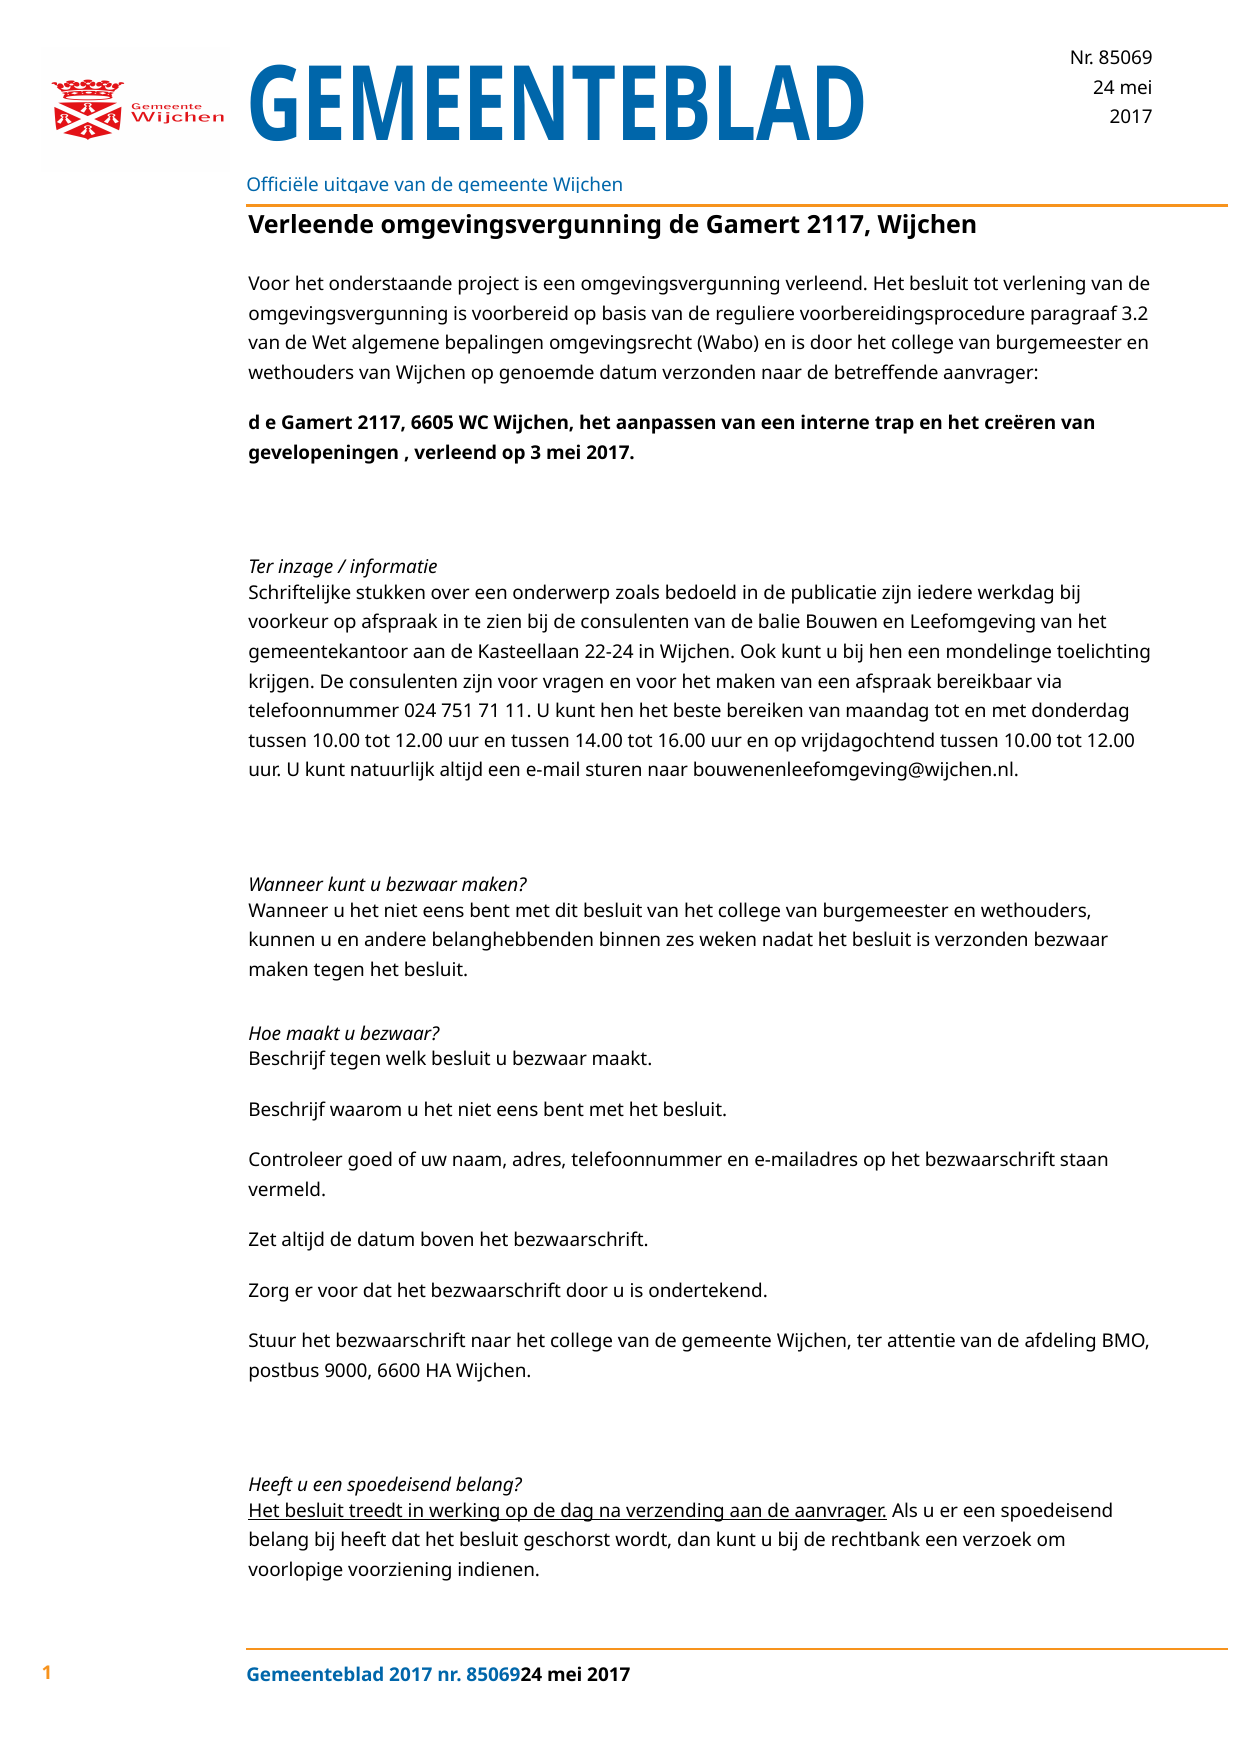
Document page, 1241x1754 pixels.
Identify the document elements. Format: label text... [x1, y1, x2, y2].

text d e Gamert 2117, 6605 WC Wijchen, het aanpassen van een interne trap en het creëren van gevelopeningen , verleend op 3 mei 2017. [248, 409, 1152, 465]
text Beschrijf tegen welk besluit u bezwaar maakt. [248, 1046, 1152, 1071]
text Verleende omgevingsvergunning de Gamert 2117, Wijchen [248, 207, 1152, 241]
text Zet altijd de datum boven het bezwaarschrift. [248, 1226, 1152, 1252]
text Voor het onderstaande project is een omgevingsvergunning verleend. Het besluit tot verlening van de omgevingsvergunning is voorbereid op basis van de reguliere voorbereidingsprocedure paragraaf 3.2 van de Wet algemene bepalingen omgevingsrecht (Wabo) en is door het college van burgemeester en wethouders van Wijchen op genoemde datum verzonden naar de betreffende aanvrager: [248, 270, 1152, 385]
text Het besluit treedt in werking op de dag na verzending aan de aanvrager. Als u er een spoedeisend belang bij heeft dat het besluit geschorst wordt, dan kunt u bij de rechtbank een verzoek om voorlopige voorziening indienen. [248, 1497, 1152, 1582]
text Zorg er voor dat het bezwaarschrift door u is ondertekend. [248, 1277, 1152, 1303]
text Ter inzage / informatie [248, 553, 1152, 579]
text Controleer goed of uw naam, adres, telefoonnummer en e-mailadres op het bezwaarschrift staan vermeld. [248, 1146, 1152, 1202]
text Beschrijf waarom u het niet eens bent met het besluit. [248, 1096, 1152, 1122]
text Wanneer kunt u bezwaar maken? [248, 871, 1152, 897]
text Hoe maakt u bezwaar? [248, 1020, 1152, 1046]
text Wanneer u het niet eens bent met dit besluit van het college van burgemeester en wethouders, kunnen u en andere belanghebbenden binnen zes weken nadat het besluit is verzonden bezwaar maken tegen het besluit. [248, 897, 1152, 982]
text Stuur het bezwaarschrift naar het college van de gemeente Wijchen, ter attentie van de afdeling BMO, postbus 9000, 6600 HA Wijchen. [248, 1327, 1152, 1383]
text Heeft u een spoedeisend belang? [248, 1471, 1152, 1497]
picture [41, 47, 231, 172]
text Schriftelijke stukken over een onderwerp zoals bedoeld in de publicatie zijn iedere werkdag bij voorkeur op afspraak in te zien bij de consulenten van de balie Bouwen en Leefomgeving van het gemeentekantoor aan de Kasteellaan 22-24 in Wijchen. Ook kunt u bij hen een mondelinge toelichting krijgen. De consulenten zijn voor vragen en voor het maken van een afspraak bereikbaar via telefoonnummer 024 751 71 11. U kunt hen het beste bereiken van maandag tot en met donderdag tussen 10.00 tot 12.00 uur en tussen 14.00 tot 16.00 uur en op vrijdagochtend tussen 10.00 tot 12.00 uur. U kunt natuurlijk altijd een e-mail sturen naar bouwenenleefomgeving@wijchen.nl. [248, 579, 1152, 782]
